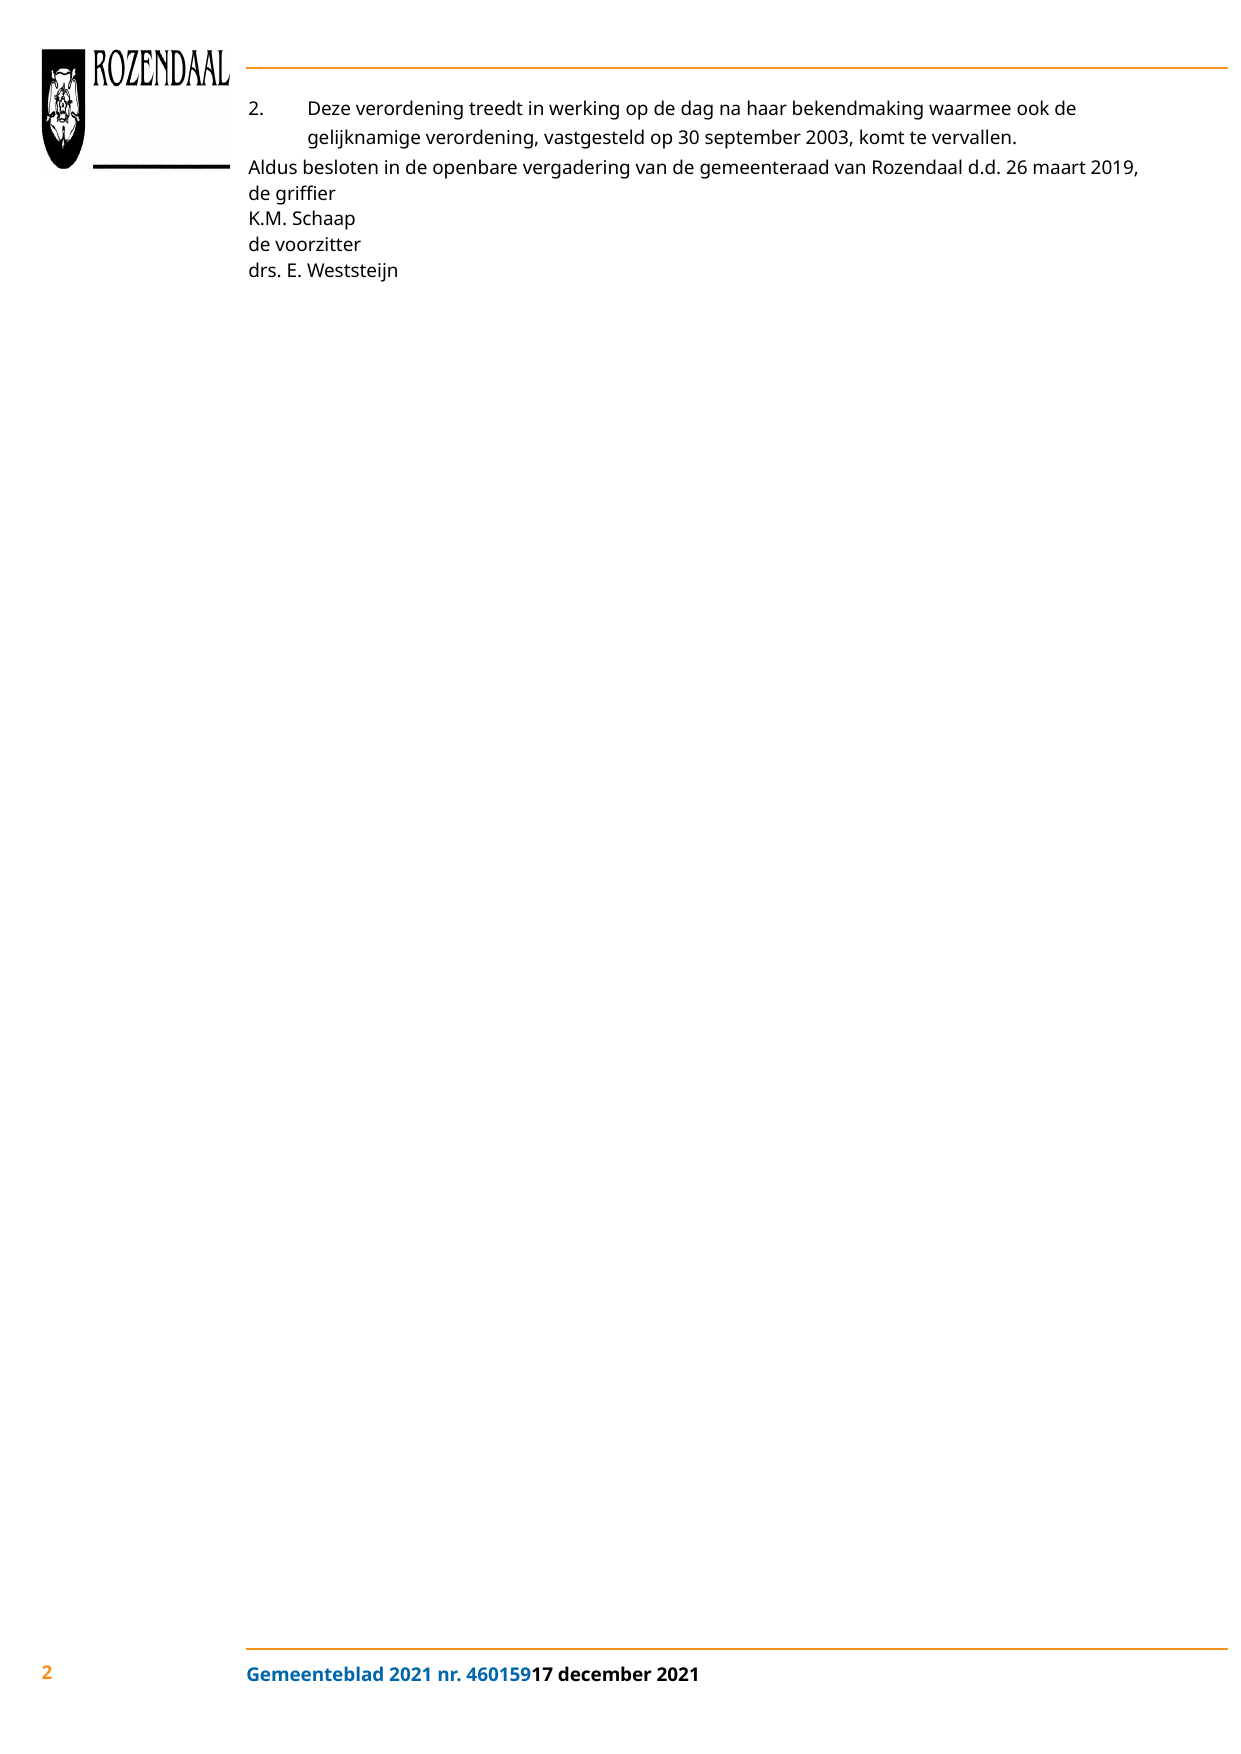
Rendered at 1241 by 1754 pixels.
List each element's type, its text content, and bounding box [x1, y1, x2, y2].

picture [41, 47, 231, 172]
list Deze verordening treedt in werking op de dag na haar bekendmaking waarmee ook de gelijknamige verordening, vastgesteld op 30 september 2003, komt te vervallen. [248, 95, 1152, 150]
text Aldus besloten in de openbare vergadering van de gemeenteraad van Rozendaal d.d. 26 maart 2019, [248, 154, 1152, 180]
text de voorzitter [248, 231, 1152, 257]
text K.M. Schaap [248, 205, 1152, 231]
text de griffier [248, 180, 1152, 205]
text drs. E. Weststeijn [248, 257, 1152, 283]
